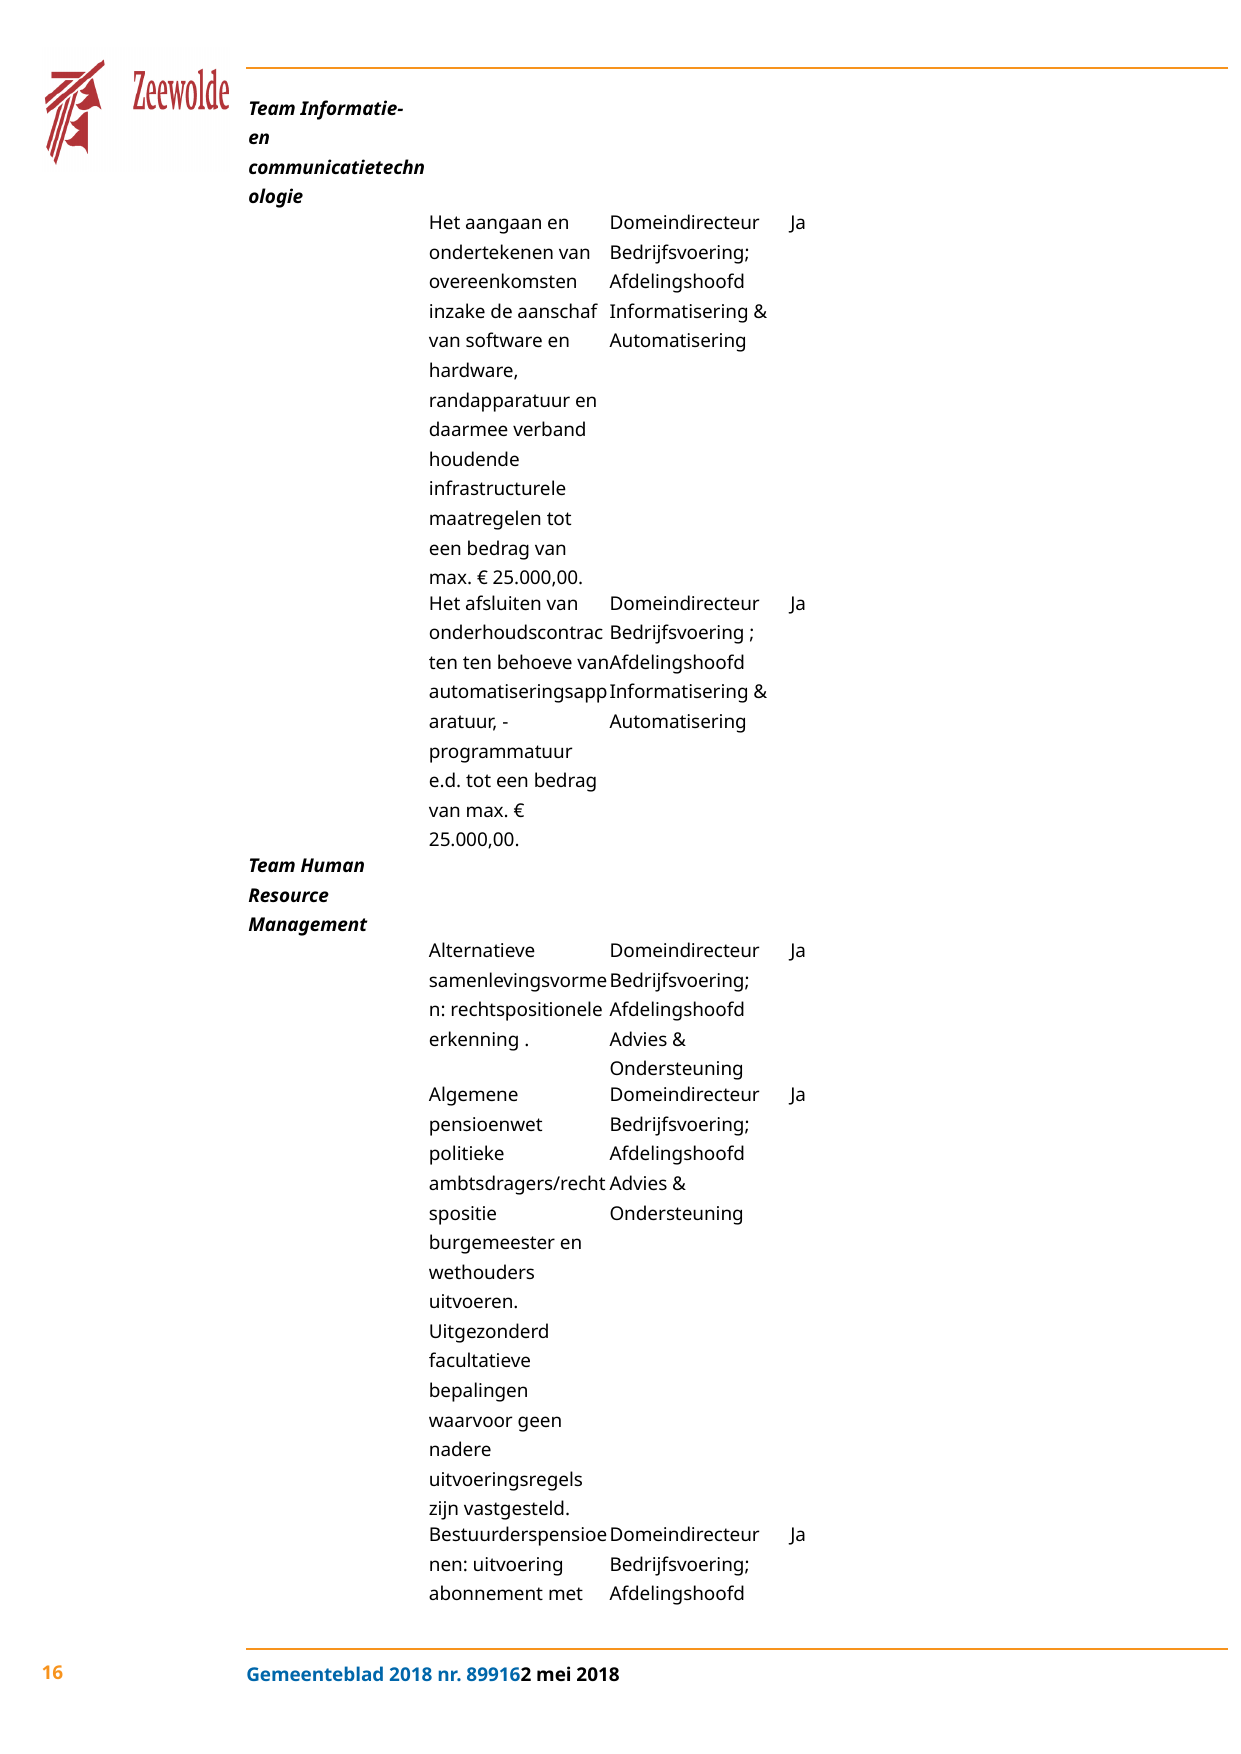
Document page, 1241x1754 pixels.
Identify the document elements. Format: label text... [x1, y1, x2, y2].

table_cell [248, 1081, 429, 1521]
table_cell Domeindirecteur Bedrijfsvoering; Afdelingshoofd Advies & Ondersteuning [609, 1081, 790, 1521]
table_cell [971, 1521, 1152, 1606]
table_cell Het afsluiten van onderhoudscontracten ten behoeve van automatiseringsapparatuur, -programmatuur e.d. tot een bedrag van max. € 25.000,00. [429, 590, 609, 852]
table_cell [429, 853, 609, 937]
table_cell [609, 95, 790, 209]
table_cell Ja [790, 209, 971, 590]
table_cell [790, 853, 971, 937]
table_cell Alternatieve samenlevingsvormen: rechtspositionele erkenning . [429, 937, 609, 1081]
table_cell Ja [790, 590, 971, 852]
table_cell [429, 95, 609, 209]
table_cell Ja [790, 1081, 971, 1521]
table_cell Bestuurderspensioenen: uitvoering abonnement met [429, 1521, 609, 1606]
table_cell Het aangaan en ondertekenen van overeenkomsten inzake de aanschaf van software en hardware, randapparatuur en daarmee verband houdende infrastructurele maatregelen tot een bedrag van max. € 25.000,00. [429, 209, 609, 590]
table_cell Team Informatie- en communicatietechnologie [248, 95, 429, 209]
table_cell [790, 95, 971, 209]
table_cell Domeindirecteur Bedrijfsvoering; Afdelingshoofd Advies & Ondersteuning [609, 937, 790, 1081]
table_cell [248, 937, 429, 1081]
table_cell Algemene pensioenwet politieke ambtsdragers/rechtspositie burgemeester en wethouders uitvoeren. Uitgezonderd facultatieve bepalingen waarvoor geen nadere uitvoeringsregels zijn vastgesteld. [429, 1081, 609, 1521]
table_cell Ja [790, 1521, 971, 1606]
table_cell Domeindirecteur Bedrijfsvoering ; Afdelingshoofd Informatisering & Automatisering [609, 590, 790, 852]
table_cell [971, 209, 1152, 590]
table_cell Team Human Resource Management [248, 853, 429, 937]
table_cell Ja [790, 937, 971, 1081]
table_cell [609, 853, 790, 937]
table_cell [971, 853, 1152, 937]
table_cell Domeindirecteur Bedrijfsvoering; Afdelingshoofd [609, 1521, 790, 1606]
table_cell [248, 590, 429, 852]
table_cell [248, 209, 429, 590]
table_cell Domeindirecteur Bedrijfsvoering; Afdelingshoofd Informatisering & Automatisering [609, 209, 790, 590]
picture [41, 47, 231, 172]
table_cell [971, 937, 1152, 1081]
table_cell [971, 95, 1152, 209]
table_cell [248, 1521, 429, 1606]
table_cell [971, 590, 1152, 852]
table_cell [971, 1081, 1152, 1521]
